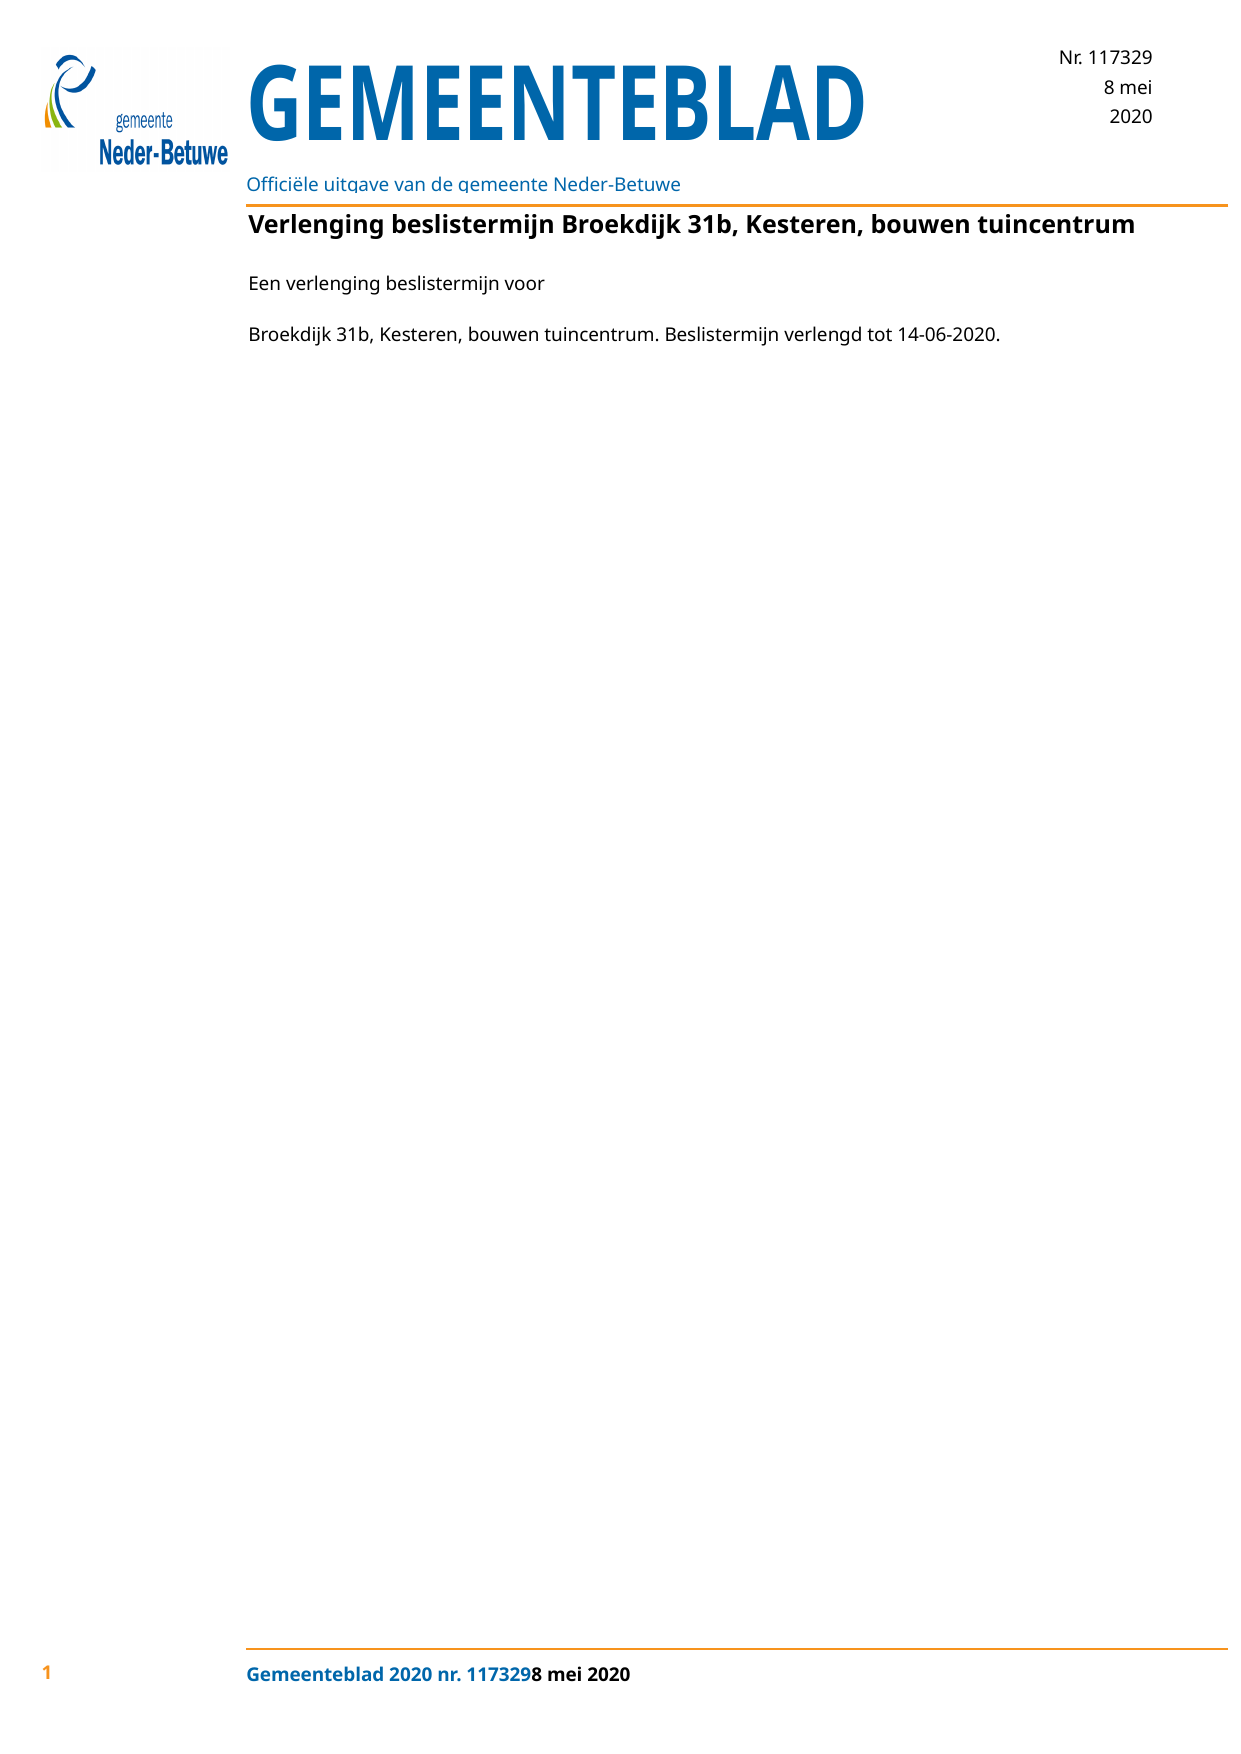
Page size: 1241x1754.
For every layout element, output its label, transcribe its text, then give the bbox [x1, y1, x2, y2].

text Broekdijk 31b, Kesteren, bouwen tuincentrum. Beslistermijn verlengd tot 14-06-2020. [248, 321, 1152, 346]
picture [41, 47, 231, 172]
text Een verlenging beslistermijn voor [248, 270, 1152, 296]
text Verlenging beslistermijn Broekdijk 31b, Kesteren, bouwen tuincentrum [248, 207, 1152, 241]
